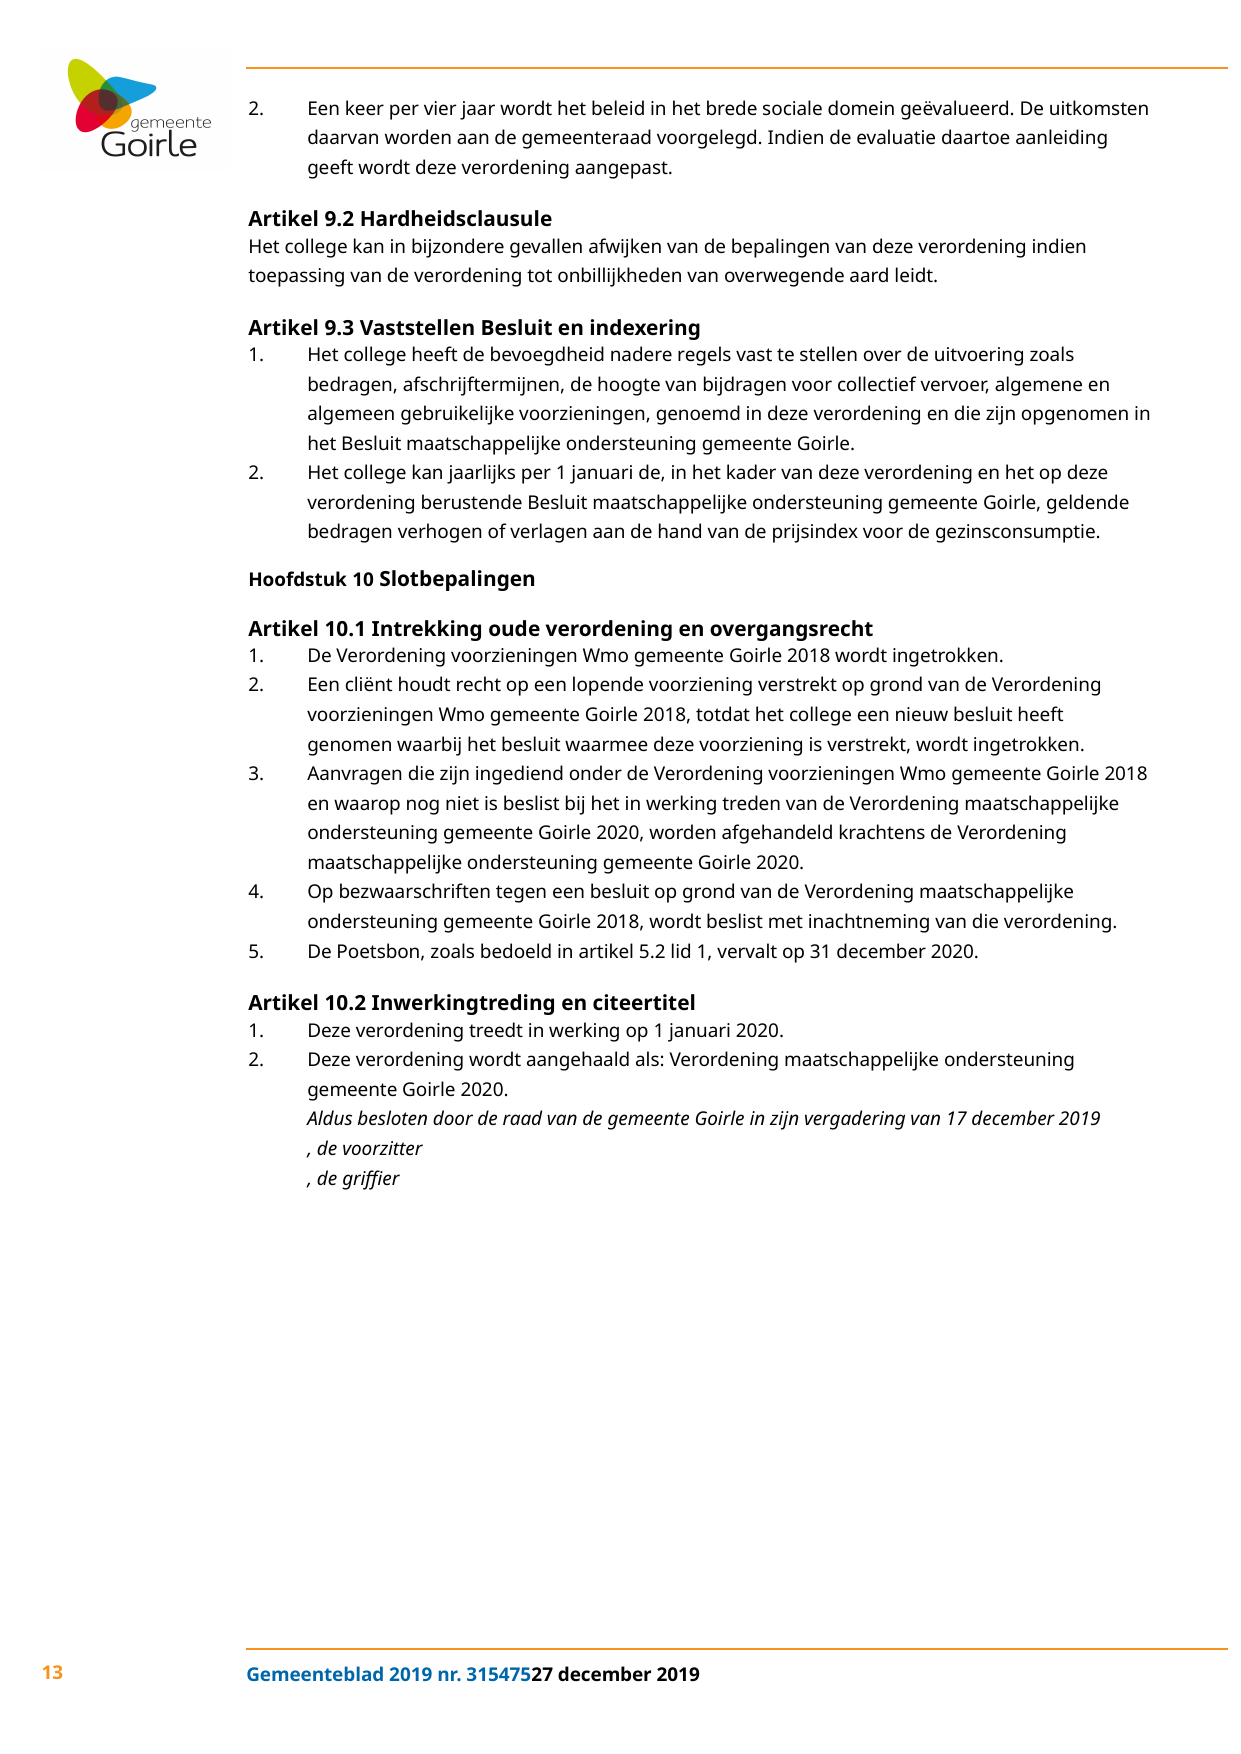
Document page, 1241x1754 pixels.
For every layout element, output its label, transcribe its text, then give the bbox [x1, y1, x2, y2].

list Het college kan jaarlijks per 1 januari de, in het kader van deze verordening en het op deze verordening berustende Besluit maatschappelijke ondersteuning gemeente Goirle, geldende bedragen verhogen of verlagen aan de hand van de prijsindex voor de gezinsconsumptie. [248, 459, 1152, 544]
list Een cliënt houdt recht op een lopende voorziening verstrekt op grond van de Verordening voorzieningen Wmo gemeente Goirle 2018, totdat het college een nieuw besluit heeft genomen waarbij het besluit waarmee deze voorziening is verstrekt, wordt ingetrokken. [248, 672, 1152, 757]
list Deze verordening treedt in werking op 1 januari 2020. [248, 1017, 1152, 1042]
list Het college heeft de bevoegdheid nadere regels vast te stellen over de uitvoering zoals bedragen, afschrijftermijnen, de hoogte van bijdragen voor collectief vervoer, algemene en algemeen gebruikelijke voorzieningen, genoemd in deze verordening en die zijn opgenomen in het Besluit maatschappelijke ondersteuning gemeente Goirle. [248, 341, 1152, 456]
list De Poetsbon, zoals bedoeld in artikel 5.2 lid 1, vervalt op 31 december 2020. [248, 938, 1152, 964]
text Artikel 10.1 Intrekking oude verordening en overgangsrecht [248, 614, 1152, 642]
text Het college kan in bijzondere gevallen afwijken van de bepalingen van deze verordening indien toepassing van de verordening tot onbillijkheden van overwegende aard leidt. [248, 233, 1152, 288]
list Aldus besloten door de raad van de gemeente Goirle in zijn vergadering van 17 december 2019 [248, 1106, 1152, 1131]
list Aanvragen die zijn ingediend onder de Verordening voorzieningen Wmo gemeente Goirle 2018 en waarop nog niet is beslist bij het in werking treden van de Verordening maatschappelijke ondersteuning gemeente Goirle 2020, worden afgehandeld krachtens de Verordening maatschappelijke ondersteuning gemeente Goirle 2020. [248, 760, 1152, 875]
list , de voorzitter [248, 1135, 1152, 1161]
text Artikel 10.2 Inwerkingtreding en citeertitel [248, 988, 1152, 1017]
list , de griffier [248, 1165, 1152, 1190]
text Artikel 9.2 Hardheidsclausule [248, 204, 1152, 233]
list De Verordening voorzieningen Wmo gemeente Goirle 2018 wordt ingetrokken. [248, 642, 1152, 668]
list Deze verordening wordt aangehaald als: Verordening maatschappelijke ondersteuning gemeente Goirle 2020. [248, 1046, 1152, 1102]
text Artikel 9.3 Vaststellen Besluit en indexering [248, 313, 1152, 341]
list Een keer per vier jaar wordt het beleid in het brede sociale domein geëvalueerd. De uitkomsten daarvan worden aan de gemeenteraad voorgelegd. Indien de evaluatie daartoe aanleiding geeft wordt deze verordening aangepast. [248, 95, 1152, 180]
picture [41, 47, 231, 172]
list Op bezwaarschriften tegen een besluit op grond van de Verordening maatschappelijke ondersteuning gemeente Goirle 2018, wordt beslist met inachtneming van die verordening. [248, 879, 1152, 934]
text Hoofdstuk 10 Slotbepalingen [248, 564, 1152, 593]
